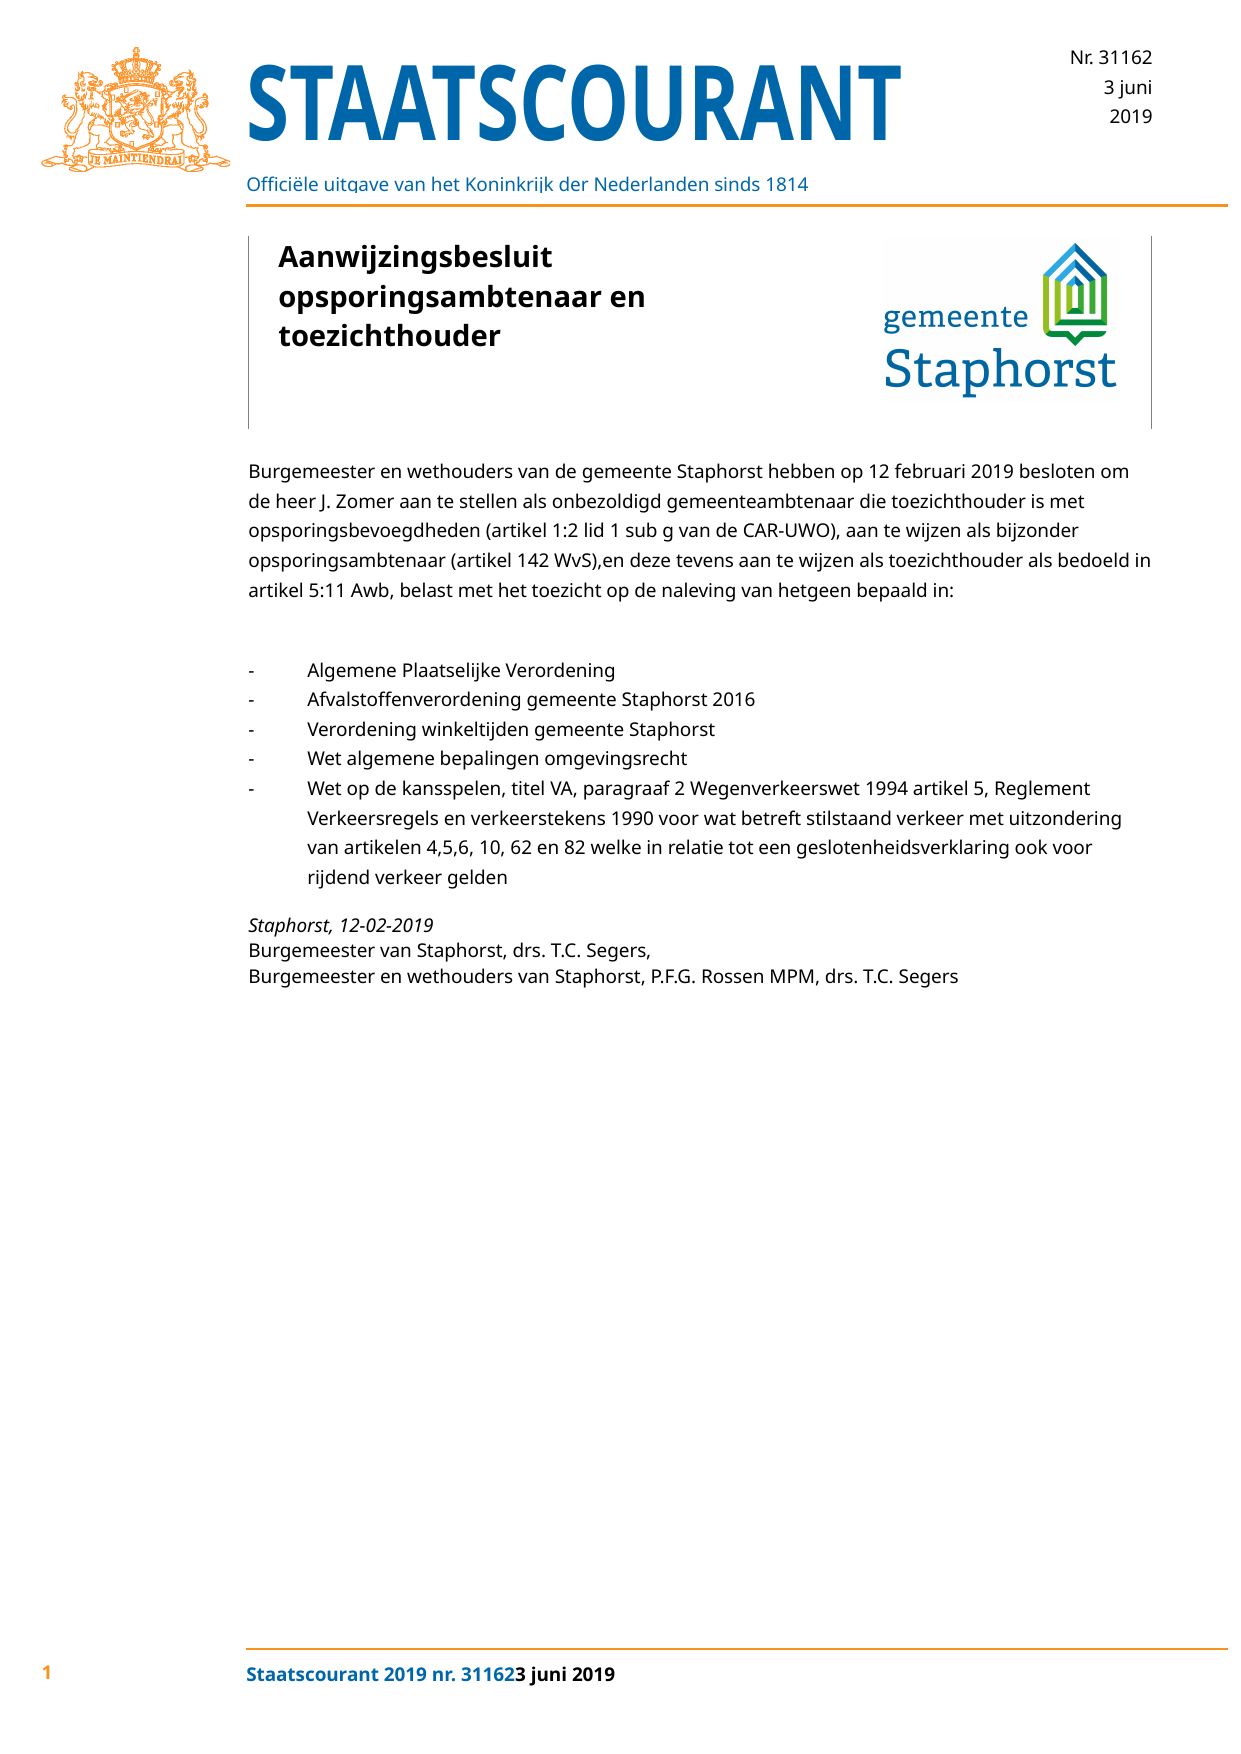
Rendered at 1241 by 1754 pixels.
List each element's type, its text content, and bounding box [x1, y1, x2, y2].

list Verordening winkeltijden gemeente Staphorst [248, 716, 1152, 742]
table_header Aanwijzingsbesluit opsporingsambtenaar en toezichthouder [249, 236, 850, 429]
text Burgemeester en wethouders van Staphorst, P.F.G. Rossen MPM, drs. T.C. Segers [248, 963, 1152, 989]
picture [41, 47, 231, 172]
list Wet op de kansspelen, titel VA, paragraaf 2 Wegenverkeerswet 1994 artikel 5, Reglement Verkeersregels en verkeerstekens 1990 voor wat betreft stilstaand verkeer met uitzondering van artikelen 4,5,6, 10, 62 en 82 welke in relatie tot een geslotenheidsverklaring ook voor rijdend verkeer gelden [248, 775, 1152, 890]
text Burgemeester van Staphorst, drs. T.C. Segers, [248, 937, 1152, 963]
text Burgemeester en wethouders van de gemeente Staphorst hebben op 12 februari 2019 besloten om de heer J. Zomer aan te stellen als onbezoldigd gemeenteambtenaar die toezichthouder is met opsporingsbevoegdheden (artikel 1:2 lid 1 sub g van de CAR-UWO), aan te wijzen als bijzonder opsporingsambtenaar (artikel 142 WvS),en deze tevens aan te wijzen als toezichthouder als bedoeld in artikel 5:11 Awb, belast met het toezicht op de naleving van hetgeen bepaald in: [248, 458, 1152, 603]
text Staphorst, 12-02-2019 [248, 912, 1152, 937]
list Afvalstoffenverordening gemeente Staphorst 2016 [248, 686, 1152, 712]
list Wet algemene bepalingen omgevingsrecht [248, 746, 1152, 771]
list Algemene Plaatselijke Verordening [248, 657, 1152, 683]
picture [882, 236, 1119, 404]
table_header [850, 236, 1151, 429]
